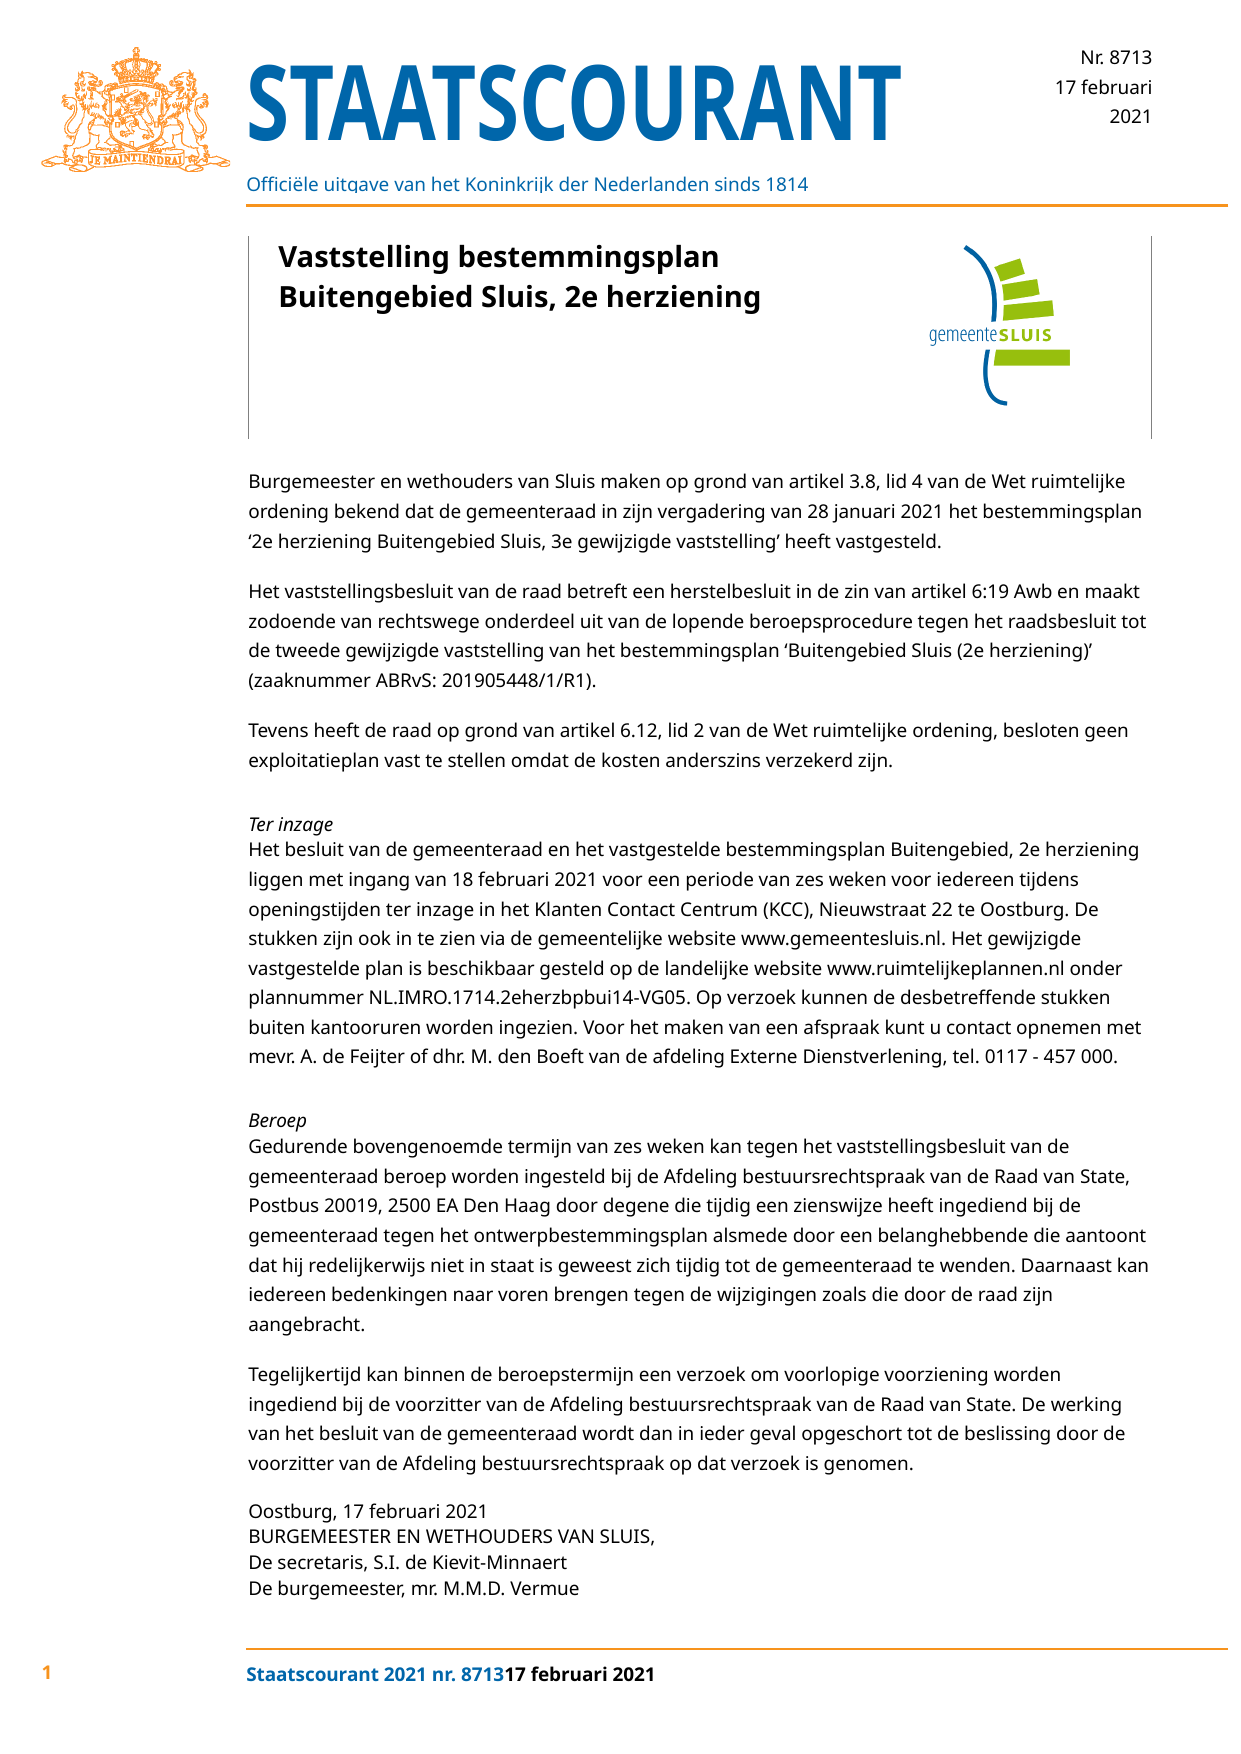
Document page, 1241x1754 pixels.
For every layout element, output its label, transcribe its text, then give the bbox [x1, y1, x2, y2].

text Het besluit van de gemeenteraad en het vastgestelde bestemmingsplan Buitengebied, 2e herziening liggen met ingang van 18 februari 2021 voor een periode van zes weken voor iedereen tijdens openingstijden ter inzage in het Klanten Contact Centrum (KCC), Nieuwstraat 22 te Oostburg. De stukken zijn ook in te zien via de gemeentelijke website www.gemeentesluis.nl. Het gewijzigde vastgestelde plan is beschikbaar gesteld op de landelijke website www.ruimtelijkeplannen.nl onder plannummer NL.IMRO.1714.2eherzbpbui14-VG05. Op verzoek kunnen de desbetreffende stukken buiten kantooruren worden ingezien. Voor het maken van een afspraak kunt u contact opnemen met mevr. A. de Feijter of dhr. M. den Boeft van de afdeling Externe Dienstverlening, tel. 0117 - 457 000. [248, 837, 1152, 1069]
text De secretaris, S.I. de Kievit-Minnaert [248, 1549, 1152, 1575]
text Gedurende bovengenoemde termijn van zes weken kan tegen het vaststellingsbesluit van de gemeenteraad beroep worden ingesteld bij de Afdeling bestuursrechtspraak van de Raad van State, Postbus 20019, 2500 EA Den Haag door degene die tijdig een zienswijze heeft ingediend bij de gemeenteraad tegen het ontwerpbestemmingsplan alsmede door een belanghebbende die aantoont dat hij redelijkerwijs niet in staat is geweest zich tijdig tot de gemeenteraad te wenden. Daarnaast kan iedereen bedenkingen naar voren brengen tegen de wijzigingen zoals die door de raad zijn aangebracht. [248, 1133, 1152, 1337]
table_header [1090, 236, 1151, 413]
table_header [850, 414, 1151, 439]
text Burgemeester en wethouders van Sluis maken op grond van artikel 3.8, lid 4 van de Wet ruimtelijke ordening bekend dat de gemeenteraad in zijn vergadering van 28 januari 2021 het bestemmingsplan ‘2e herziening Buitengebied Sluis, 3e gewijzigde vaststelling’ heeft vastgesteld. [248, 469, 1152, 553]
text Ter inzage [248, 811, 1152, 837]
text BURGEMEESTER EN WETHOUDERS VAN SLUIS, [248, 1524, 1152, 1549]
text De burgemeester, mr. M.M.D. Vermue [248, 1575, 1152, 1601]
picture [41, 47, 231, 172]
picture [912, 236, 1090, 414]
text Het vaststellingsbesluit van de raad betreft een herstelbesluit in de zin van artikel 6:19 Awb en maakt zodoende van rechtswege onderdeel uit van de lopende beroepsprocedure tegen het raadsbesluit tot de tweede gewijzigde vaststelling van het bestemmingsplan ‘Buitengebied Sluis (2e herziening)’ (zaaknummer ABRvS: 201905448/1/R1). [248, 578, 1152, 693]
text Tevens heeft de raad op grond van artikel 6.12, lid 2 van de Wet ruimtelijke ordening, besloten geen exploitatieplan vast te stellen omdat de kosten anderszins verzekerd zijn. [248, 717, 1152, 773]
text Oostburg, 17 februari 2021 [248, 1498, 1152, 1524]
text Tegelijkertijd kan binnen de beroepstermijn een verzoek om voorlopige voorziening worden ingediend bij de voorzitter van de Afdeling bestuursrechtspraak van de Raad van State. De werking van het besluit van de gemeenteraad wordt dan in ieder geval opgeschort tot de beslissing door de voorzitter van de Afdeling bestuursrechtspraak op dat verzoek is genomen. [248, 1361, 1152, 1476]
text Beroep [248, 1108, 1152, 1133]
table_header [850, 236, 912, 413]
table_header Vaststelling bestemmingsplan Buitengebied Sluis, 2e herziening [249, 236, 850, 439]
